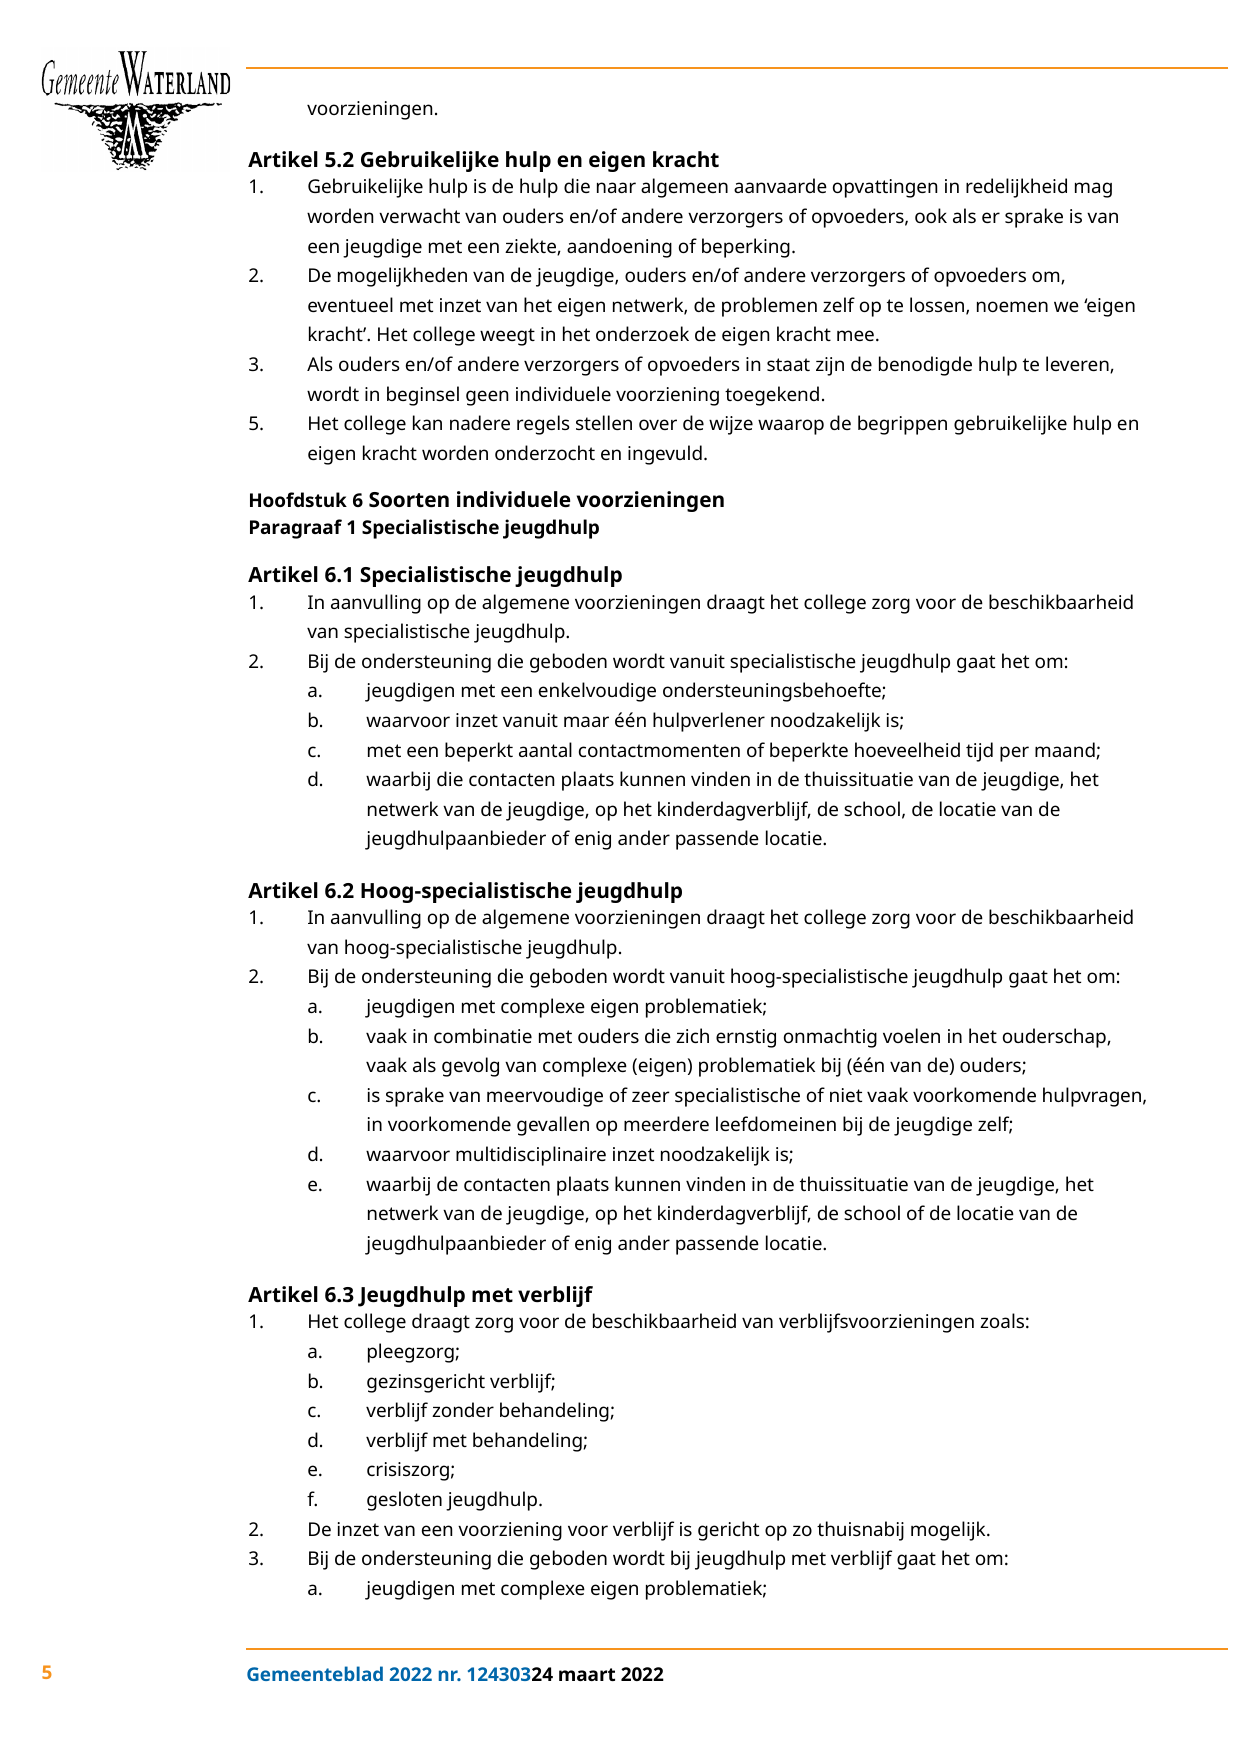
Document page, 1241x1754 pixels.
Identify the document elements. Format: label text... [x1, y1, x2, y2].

list waarbij de contacten plaats kunnen vinden in de thuissituatie van de jeugdige, het netwerk van de jeugdige, op het kinderdagverblijf, de school of de locatie van de jeugdhulpaanbieder of enig ander passende locatie. [307, 1171, 1152, 1256]
list De mogelijkheden van de jeugdige, ouders en/of andere verzorgers of opvoeders om, eventueel met inzet van het eigen netwerk, de problemen zelf op te lossen, noemen we ‘eigen kracht’. Het college weegt in het onderzoek de eigen kracht mee. [248, 262, 1152, 347]
list In aanvulling op de algemene voorzieningen draagt het college zorg voor de beschikbaarheid van hoog-specialistische jeugdhulp. [248, 904, 1152, 960]
list jeugdigen met complexe eigen problematiek; [307, 993, 1152, 1019]
text Hoofdstuk 6 Soorten individuele voorzieningen [248, 486, 1152, 514]
list In aanvulling op de algemene voorzieningen draagt het college zorg voor de beschikbaarheid van specialistische jeugdhulp. [248, 589, 1152, 644]
list De inzet van een voorziening voor verblijf is gericht op zo thuisnabij mogelijk. [248, 1516, 1152, 1542]
list met een beperkt aantal contactmomenten of beperkte hoeveelheid tijd per maand; [307, 737, 1152, 763]
list waarvoor inzet vanuit maar één hulpverlener noodzakelijk is; [307, 707, 1152, 733]
text Artikel 6.1 Specialistische jeugdhulp [248, 561, 1152, 589]
text Artikel 6.2 Hoog-specialistische jeugdhulp [248, 876, 1152, 904]
list is sprake van meervoudige of zeer specialistische of niet vaak voorkomende hulpvragen, in voorkomende gevallen op meerdere leefdomeinen bij de jeugdige zelf; [307, 1082, 1152, 1137]
list gesloten jeugdhulp. [307, 1486, 1152, 1512]
text Paragraaf 1 Specialistische jeugdhulp [248, 514, 1152, 540]
list crisiszorg; [307, 1457, 1152, 1482]
list Gebruikelijke hulp is de hulp die naar algemeen aanvaarde opvattingen in redelijkheid mag worden verwacht van ouders en/of andere verzorgers of opvoeders, ook als er sprake is van een jeugdige met een ziekte, aandoening of beperking. [248, 174, 1152, 258]
list voorzieningen. [248, 95, 1152, 121]
list waarbij die contacten plaats kunnen vinden in de thuissituatie van de jeugdige, het netwerk van de jeugdige, op het kinderdagverblijf, de school, de locatie van de jeugdhulpaanbieder of enig ander passende locatie. [307, 766, 1152, 851]
list verblijf met behandeling; [307, 1427, 1152, 1453]
list Bij de ondersteuning die geboden wordt vanuit specialistische jeugdhulp gaat het om: [248, 648, 1152, 674]
list waarvoor multidisciplinaire inzet noodzakelijk is; [307, 1141, 1152, 1167]
list jeugdigen met een enkelvoudige ondersteuningsbehoefte; [307, 678, 1152, 703]
list Bij de ondersteuning die geboden wordt bij jeugdhulp met verblijf gaat het om: [248, 1545, 1152, 1571]
list pleegzorg; [307, 1338, 1152, 1364]
list jeugdigen met complexe eigen problematiek; [307, 1575, 1152, 1601]
picture [41, 47, 231, 172]
list Het college draagt zorg voor de beschikbaarheid van verblijfsvoorzieningen zoals: [248, 1309, 1152, 1334]
list Het college kan nadere regels stellen over de wijze waarop de begrippen gebruikelijke hulp en eigen kracht worden onderzocht en ingevuld. [248, 410, 1152, 466]
list Als ouders en/of andere verzorgers of opvoeders in staat zijn de benodigde hulp te leveren, wordt in beginsel geen individuele voorziening toegekend. [248, 351, 1152, 406]
list vaak in combinatie met ouders die zich ernstig onmachtig voelen in het ouderschap, vaak als gevolg van complexe (eigen) problematiek bij (één van de) ouders; [307, 1023, 1152, 1078]
list verblijf zonder behandeling; [307, 1397, 1152, 1423]
list Bij de ondersteuning die geboden wordt vanuit hoog-specialistische jeugdhulp gaat het om: [248, 964, 1152, 989]
list gezinsgericht verblijf; [307, 1368, 1152, 1394]
text Artikel 6.3 Jeugdhulp met verblijf [248, 1280, 1152, 1309]
text Artikel 5.2 Gebruikelijke hulp en eigen kracht [248, 145, 1152, 174]
